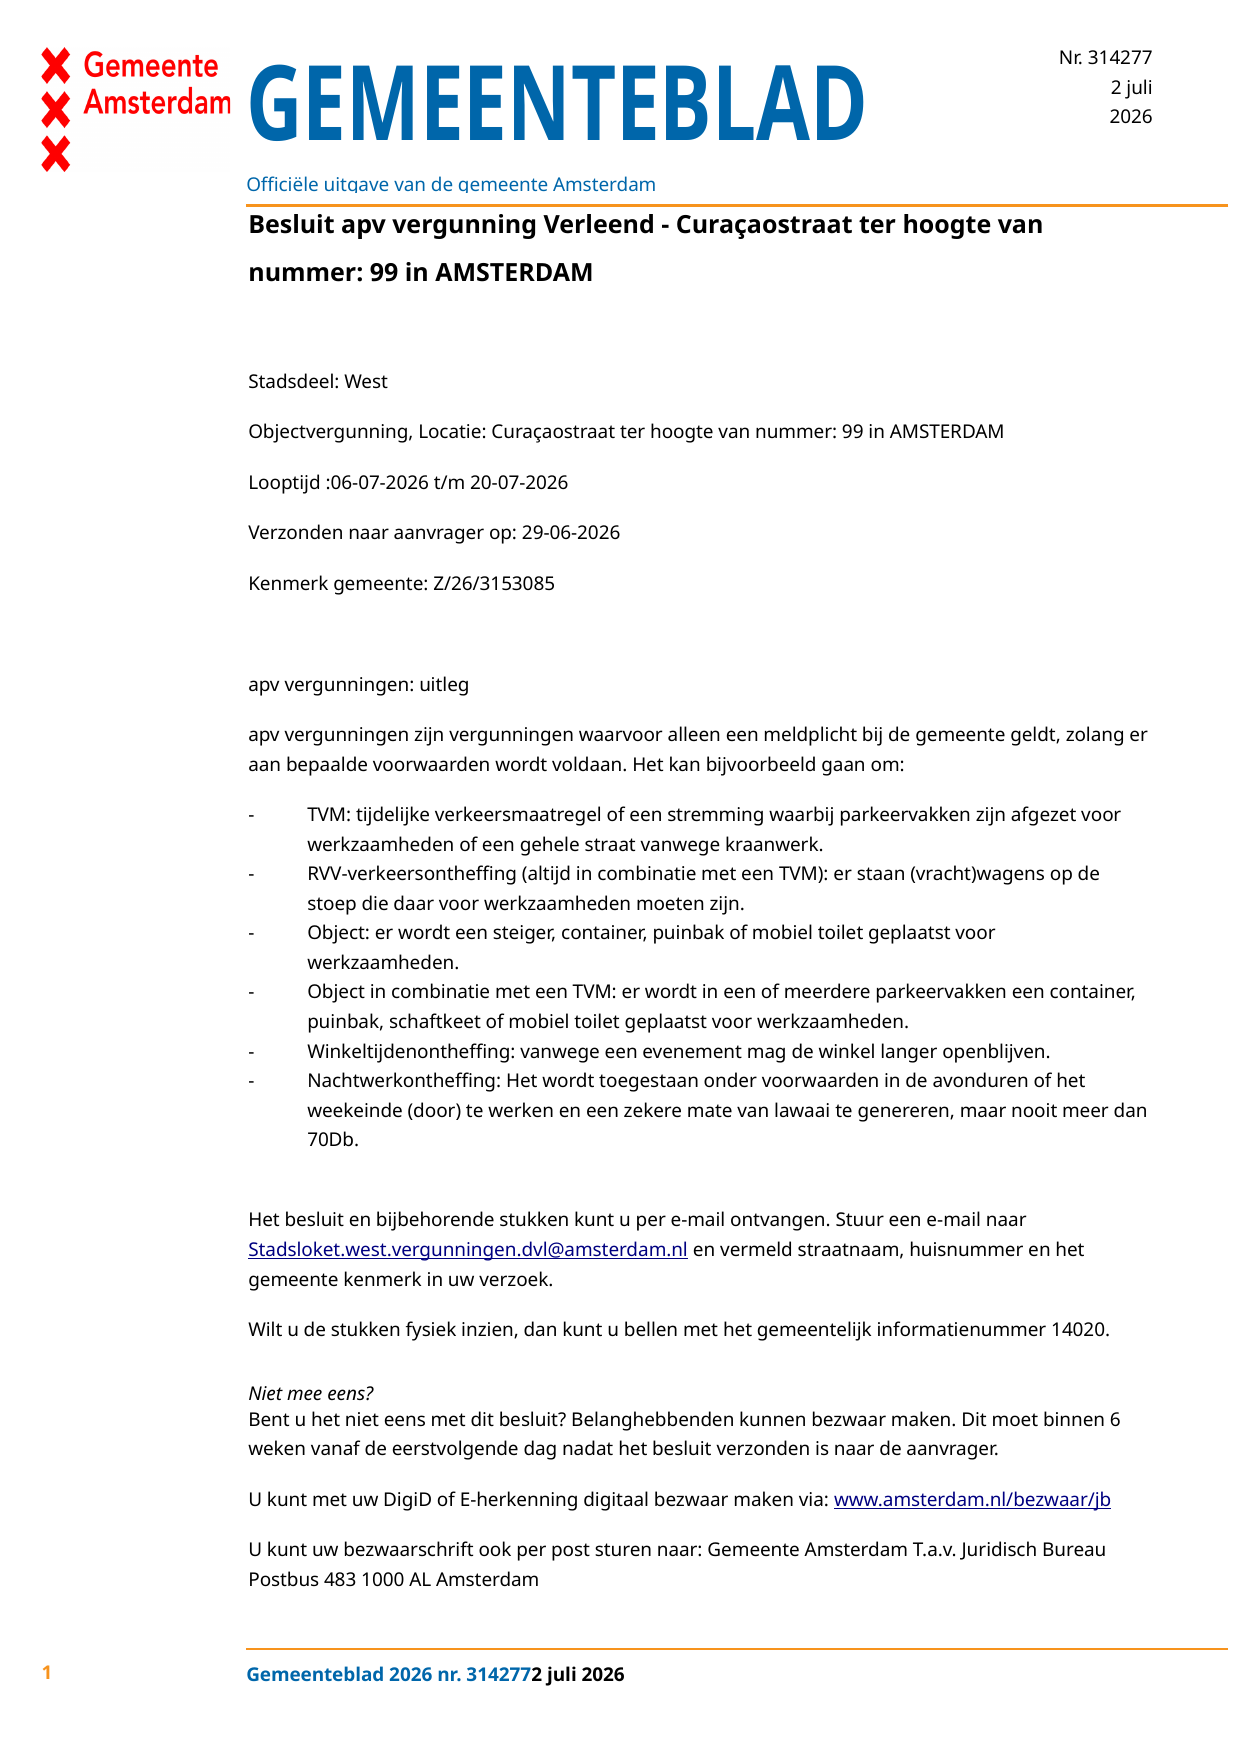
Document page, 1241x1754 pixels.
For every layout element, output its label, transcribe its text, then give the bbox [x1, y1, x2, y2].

text U kunt uw bezwaarschrift ook per post sturen naar: Gemeente Amsterdam T.a.v. Juridisch Bureau Postbus 483 1000 AL Amsterdam [248, 1536, 1152, 1592]
text Het besluit en bijbehorende stukken kunt u per e-mail ontvangen. Stuur een e-mail naar Stadsloket.west.vergunningen.dvl@amsterdam.nl en vermeld straatnaam, huisnummer en het gemeente kenmerk in uw verzoek. [248, 1207, 1152, 1292]
list Object in combinatie met een TVM: er wordt in een of meerdere parkeervakken een container, puinbak, schaftkeet of mobiel toilet geplaatst voor werkzaamheden. [248, 979, 1152, 1034]
picture [41, 47, 231, 172]
text U kunt met uw DigiD of E-herkenning digitaal bezwaar maken via: www.amsterdam.nl/bezwaar/jb [248, 1486, 1152, 1512]
text Stadsdeel: West [248, 368, 1152, 394]
text Bent u het niet eens met dit besluit? Belanghebbenden kunnen bezwaar maken. Dit moet binnen 6 weken vanaf de eerstvolgende dag nadat het besluit verzonden is naar de aanvrager. [248, 1406, 1152, 1461]
text Looptijd :06-07-2026 t/m 20-07-2026 [248, 469, 1152, 495]
text Besluit apv vergunning Verleend - Curaçaostraat ter hoogte van nummer: 99 in AMSTERDAM [248, 207, 1152, 288]
text Objectvergunning, Locatie: Curaçaostraat ter hoogte van nummer: 99 in AMSTERDAM [248, 419, 1152, 444]
text apv vergunningen zijn vergunningen waarvoor alleen een meldplicht bij de gemeente geldt, zolang er aan bepaalde voorwaarden wordt voldaan. Het kan bijvoorbeeld gaan om: [248, 721, 1152, 777]
text Verzonden naar aanvrager op: 29-06-2026 [248, 519, 1152, 545]
text apv vergunningen: uitleg [248, 671, 1152, 697]
list TVM: tijdelijke verkeersmaatregel of een stremming waarbij parkeervakken zijn afgezet voor werkzaamheden of een gehele straat vanwege kraanwerk. [248, 801, 1152, 857]
text Kenmerk gemeente: Z/26/3153085 [248, 570, 1152, 596]
list Winkeltijdenontheffing: vanwege een evenement mag de winkel langer openblijven. [248, 1038, 1152, 1064]
text Wilt u de stukken fysiek inzien, dan kunt u bellen met het gemeentelijk informatienummer 14020. [248, 1316, 1152, 1342]
list Object: er wordt een steiger, container, puinbak of mobiel toilet geplaatst voor werkzaamheden. [248, 919, 1152, 975]
list RVV-verkeersontheffing (altijd in combinatie met een TVM): er staan (vracht)wagens op de stoep die daar voor werkzaamheden moeten zijn. [248, 860, 1152, 916]
list Nachtwerkontheffing: Het wordt toegestaan onder voorwaarden in de avonduren of het weekeinde (door) te werken en een zekere mate van lawaai te genereren, maar nooit meer dan 70Db. [248, 1067, 1152, 1152]
text Niet mee eens? [248, 1380, 1152, 1406]
